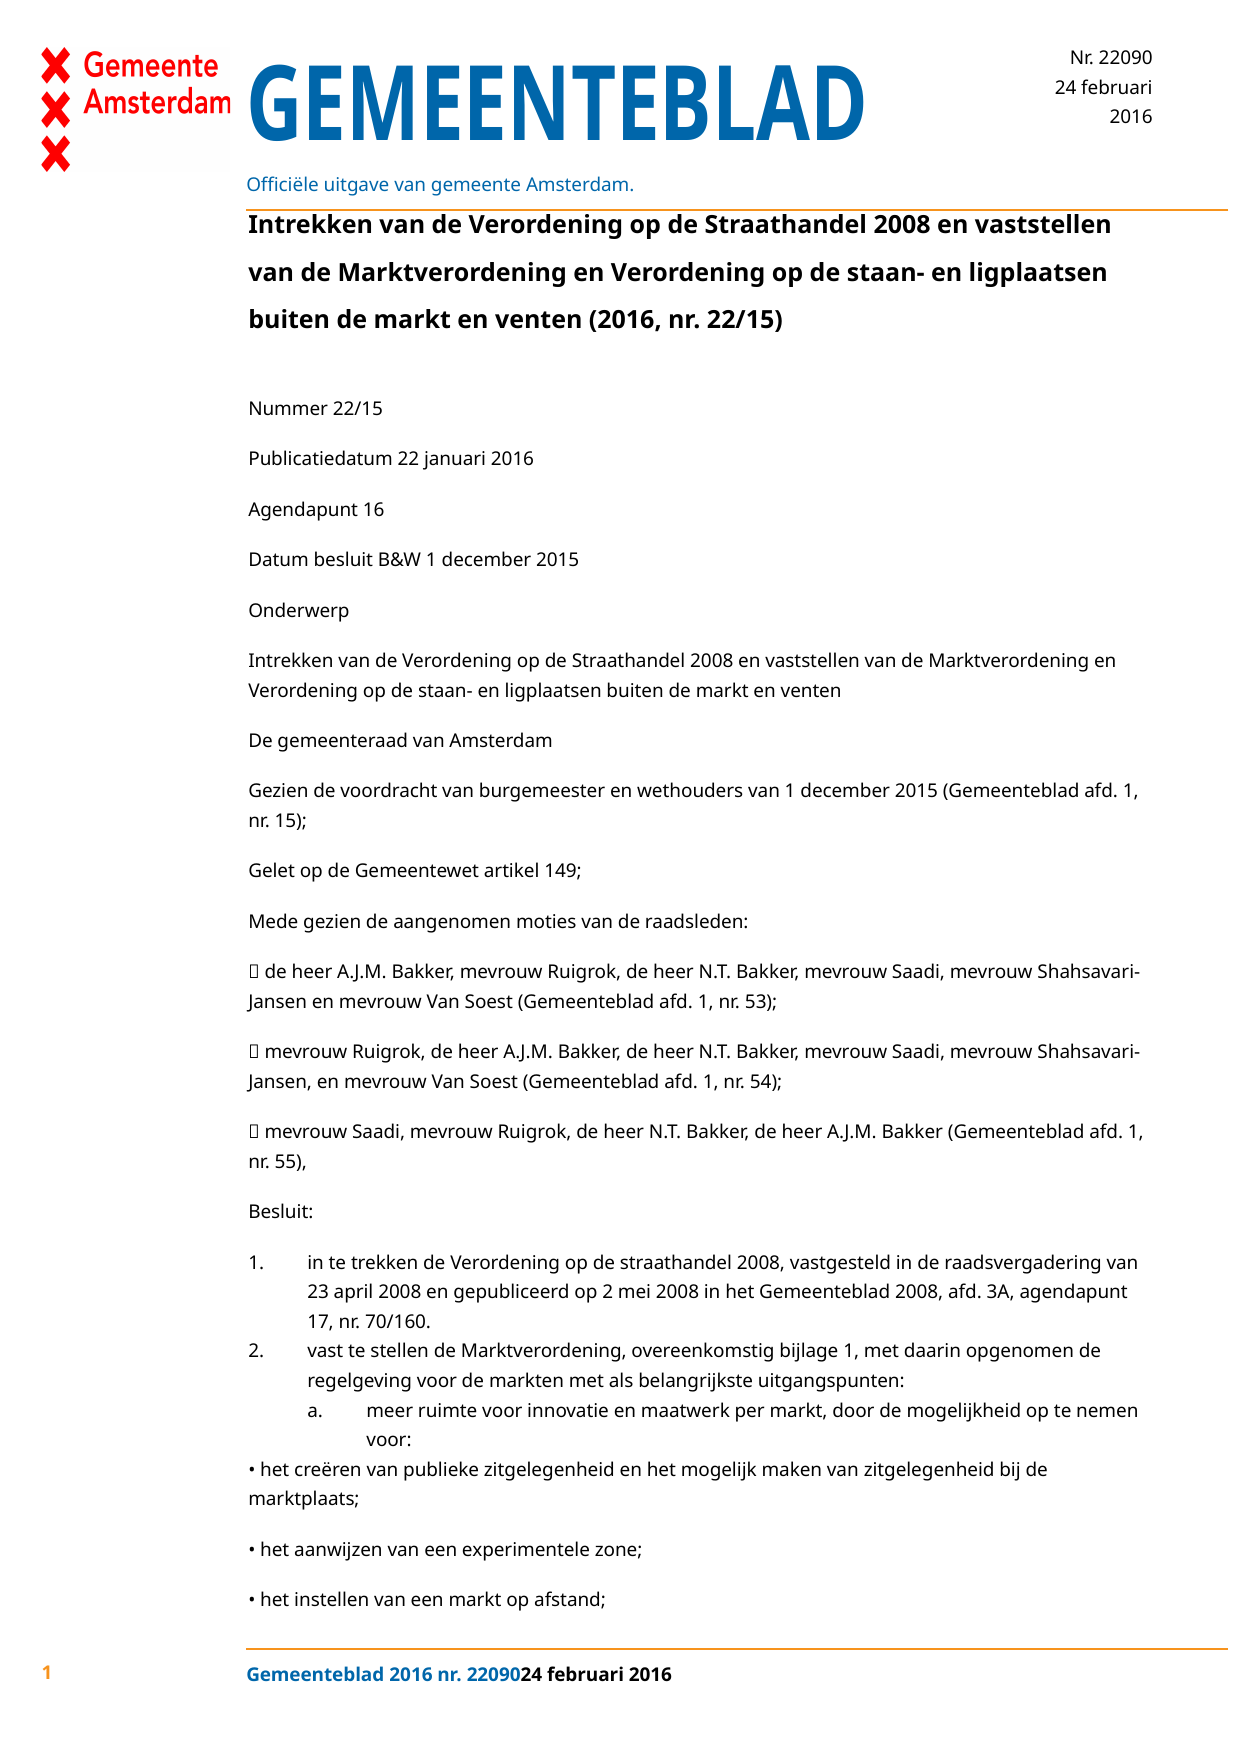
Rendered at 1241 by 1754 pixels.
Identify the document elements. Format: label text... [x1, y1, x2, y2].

text Intrekken van de Verordening op de Straathandel 2008 en vaststellen van de Marktverordening en Verordening op de staan- en ligplaatsen buiten de markt en venten (2016, nr. 22/15) [248, 211, 1152, 336]
text Publicatiedatum 22 januari 2016 [248, 446, 1152, 471]
list vast te stellen de Marktverordening, overeenkomstig bijlage 1, met daarin opgenomen de regelgeving voor de markten met als belangrijkste uitgangspunten: [248, 1338, 1152, 1393]
text Gezien de voordracht van burgemeester en wethouders van 1 december 2015 (Gemeenteblad afd. 1, nr. 15); [248, 778, 1152, 833]
list meer ruimte voor innovatie en maatwerk per markt, door de mogelijkheid op te nemen voor: [307, 1397, 1152, 1452]
text Intrekken van de Verordening op de Straathandel 2008 en vaststellen van de Marktverordening en Verordening op de staan- en ligplaatsen buiten de markt en venten [248, 647, 1152, 702]
text Gelet op de Gemeentewet artikel 149; [248, 858, 1152, 883]
list in te trekken de Verordening op de straathandel 2008, vastgesteld in de raadsvergadering van 23 april 2008 en gepubliceerd op 2 mei 2008 in het Gemeenteblad 2008, afd. 3A, agendapunt 17, nr. 70/160. [248, 1249, 1152, 1334]
text • het instellen van een markt op afstand; [248, 1586, 1152, 1612]
text  mevrouw Saadi, mevrouw Ruigrok, de heer N.T. Bakker, de heer A.J.M. Bakker (Gemeenteblad afd. 1, nr. 55), [248, 1118, 1152, 1174]
text • het aanwijzen van een experimentele zone; [248, 1536, 1152, 1562]
text Onderwerp [248, 597, 1152, 622]
text Mede gezien de aangenomen moties van de raadsleden: [248, 908, 1152, 934]
text Besluit: [248, 1198, 1152, 1224]
text Nummer 22/15 [248, 395, 1152, 421]
text De gemeenteraad van Amsterdam [248, 727, 1152, 753]
text • het creëren van publieke zitgelegenheid en het mogelijk maken van zitgelegenheid bij de marktplaats; [248, 1456, 1152, 1511]
text Agendapunt 16 [248, 496, 1152, 522]
picture [41, 47, 231, 172]
text  de heer A.J.M. Bakker, mevrouw Ruigrok, de heer N.T. Bakker, mevrouw Saadi, mevrouw Shahsavari-Jansen en mevrouw Van Soest (Gemeenteblad afd. 1, nr. 53); [248, 958, 1152, 1014]
text  mevrouw Ruigrok, de heer A.J.M. Bakker, de heer N.T. Bakker, mevrouw Saadi, mevrouw Shahsavari-Jansen, en mevrouw Van Soest (Gemeenteblad afd. 1, nr. 54); [248, 1038, 1152, 1094]
text Datum besluit B&W 1 december 2015 [248, 546, 1152, 572]
